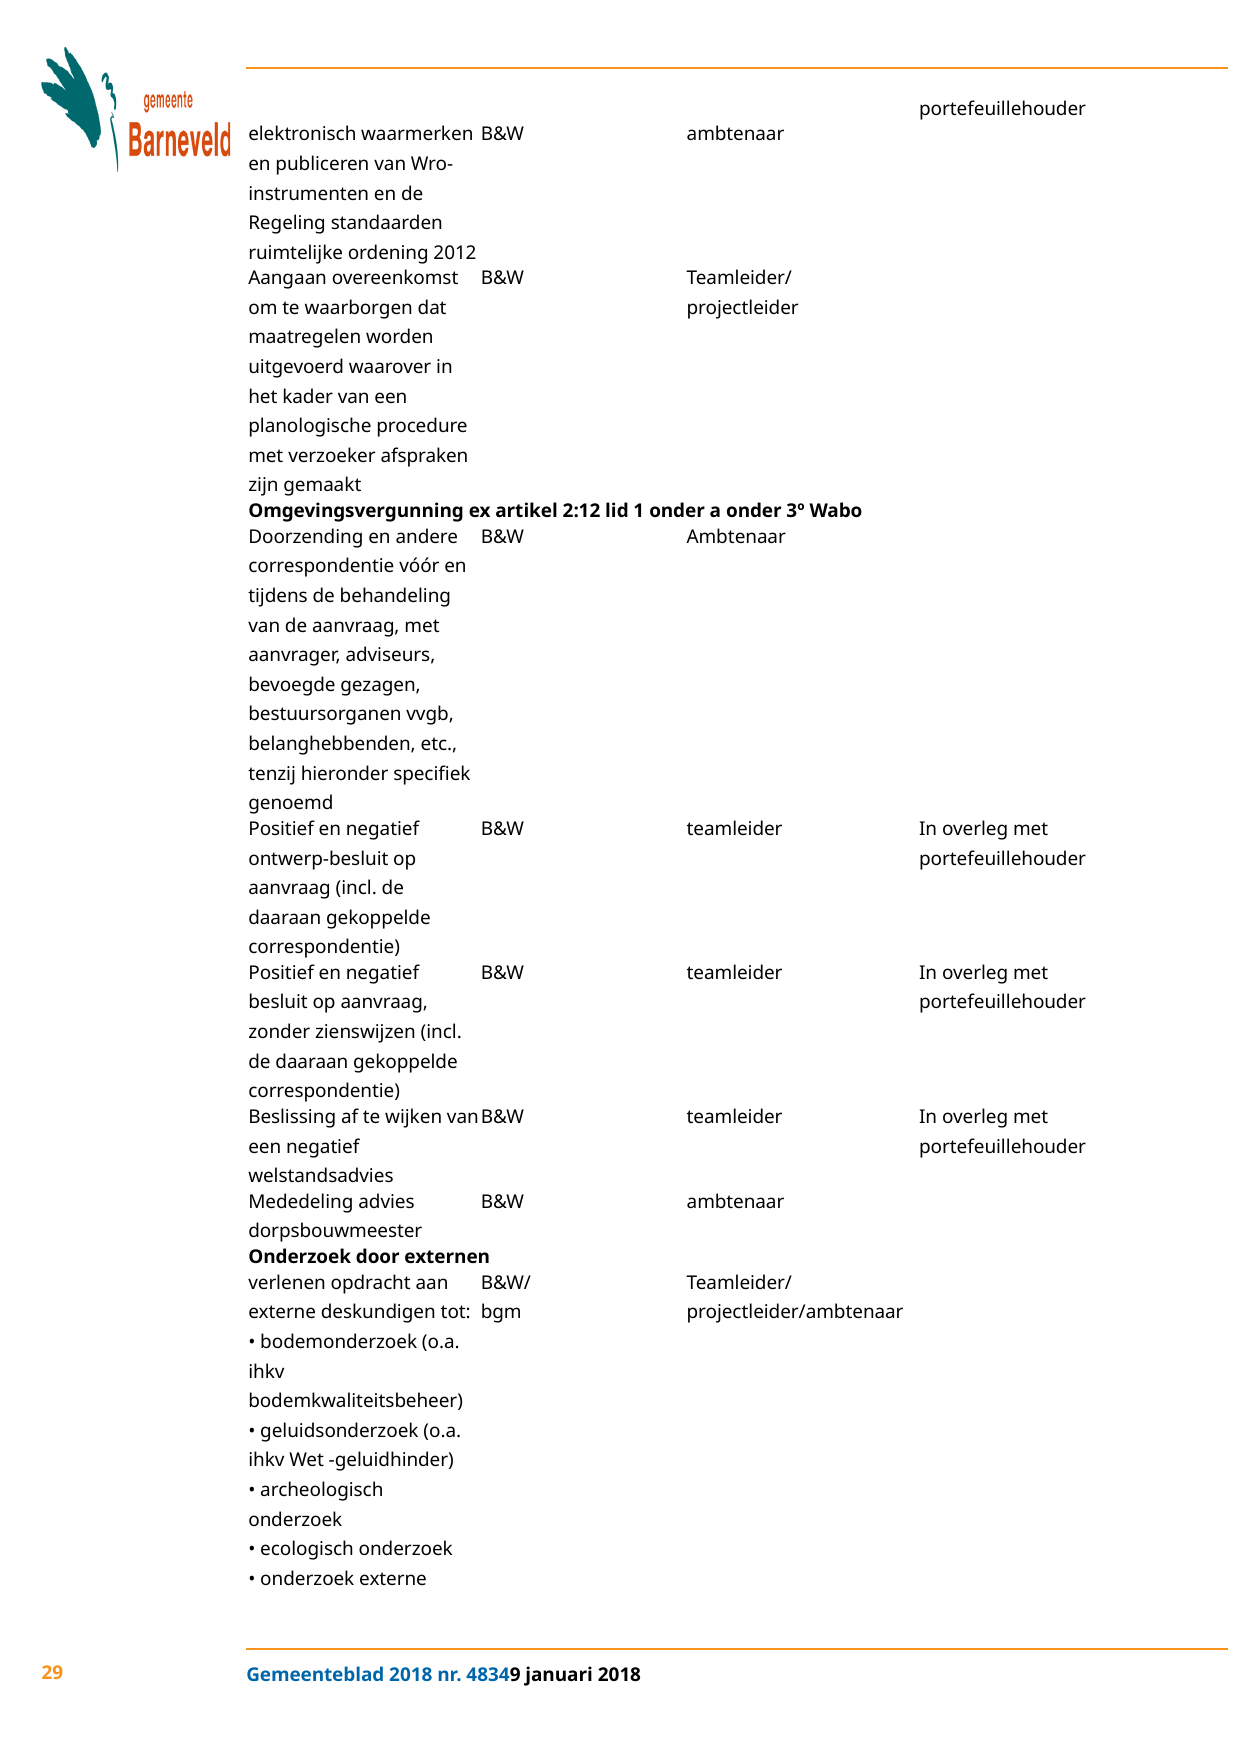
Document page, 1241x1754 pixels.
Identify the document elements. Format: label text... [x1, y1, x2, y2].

table_cell Omgevingsvergunning ex artikel 2:12 lid 1 onder a onder 3º Wabo [248, 498, 1152, 523]
table_cell [919, 1269, 1152, 1591]
table_cell [686, 95, 919, 121]
table_cell B&W [481, 265, 686, 497]
table_cell [248, 95, 481, 121]
table_cell B&W [481, 121, 686, 264]
table_cell portefeuillehouder [919, 95, 1152, 121]
table_cell ambtenaar [686, 121, 919, 264]
table_cell Doorzending en andere correspondentie vóór en tijdens de behandeling van de aanvraag, met aanvrager, adviseurs, bevoegde gezagen, bestuursorganen vvgb, belanghebbenden, etc., tenzij hieronder specifiek genoemd [248, 523, 481, 815]
table_cell Positief en negatief ontwerp-besluit op aanvraag (incl. de daaraan gekoppelde correspondentie) [248, 815, 481, 959]
table_cell B&W [481, 959, 686, 1103]
table_cell [481, 95, 686, 121]
table_cell [919, 121, 1152, 264]
table_cell Aangaan overeenkomst om te waarborgen dat maatregelen worden uitgevoerd waarover in het kader van een planologische procedure met verzoeker afspraken zijn gemaakt [248, 265, 481, 497]
table_cell B&W [481, 1188, 686, 1243]
table_cell ambtenaar [686, 1188, 919, 1243]
table_cell In overleg met portefeuillehouder [919, 1103, 1152, 1188]
table_cell In overleg met portefeuillehouder [919, 959, 1152, 1103]
table_cell [919, 1188, 1152, 1243]
table_cell teamleider [686, 959, 919, 1103]
table_cell [919, 265, 1152, 497]
table_cell Teamleider/ projectleider [686, 265, 919, 497]
picture [41, 47, 231, 172]
table_cell Positief en negatief besluit op aanvraag, zonder zienswijzen (incl. de daaraan gekoppelde correspondentie) [248, 959, 481, 1103]
table_cell Beslissing af te wijken van een negatief welstandsadvies [248, 1103, 481, 1188]
table_cell Ambtenaar [686, 523, 919, 815]
table_cell B&W [481, 523, 686, 815]
table_cell [919, 523, 1152, 815]
table_cell In overleg met portefeuillehouder [919, 815, 1152, 959]
table_cell Teamleider/projectleider/ambtenaar [686, 1269, 919, 1591]
table_cell Onderzoek door externen [248, 1244, 1152, 1269]
table_cell B&W [481, 1103, 686, 1188]
table_cell B&W/ bgm [481, 1269, 686, 1591]
table_cell verlenen opdracht aan externe deskundigen tot: • bodemonderzoek (o.a. ihkv bodemkwaliteitsbeheer) • geluidsonderzoek (o.a. ihkv Wet -geluidhinder) • archeologisch onderzoek • ecologisch onderzoek • onderzoek externe [248, 1269, 481, 1591]
table_cell elektronisch waarmerken en publiceren van Wro-instrumenten en de Regeling standaarden ruimtelijke ordening 2012 [248, 121, 481, 264]
table_cell B&W [481, 815, 686, 959]
table_cell Mededeling advies dorpsbouwmeester [248, 1188, 481, 1243]
table_cell teamleider [686, 1103, 919, 1188]
table_cell teamleider [686, 815, 919, 959]
